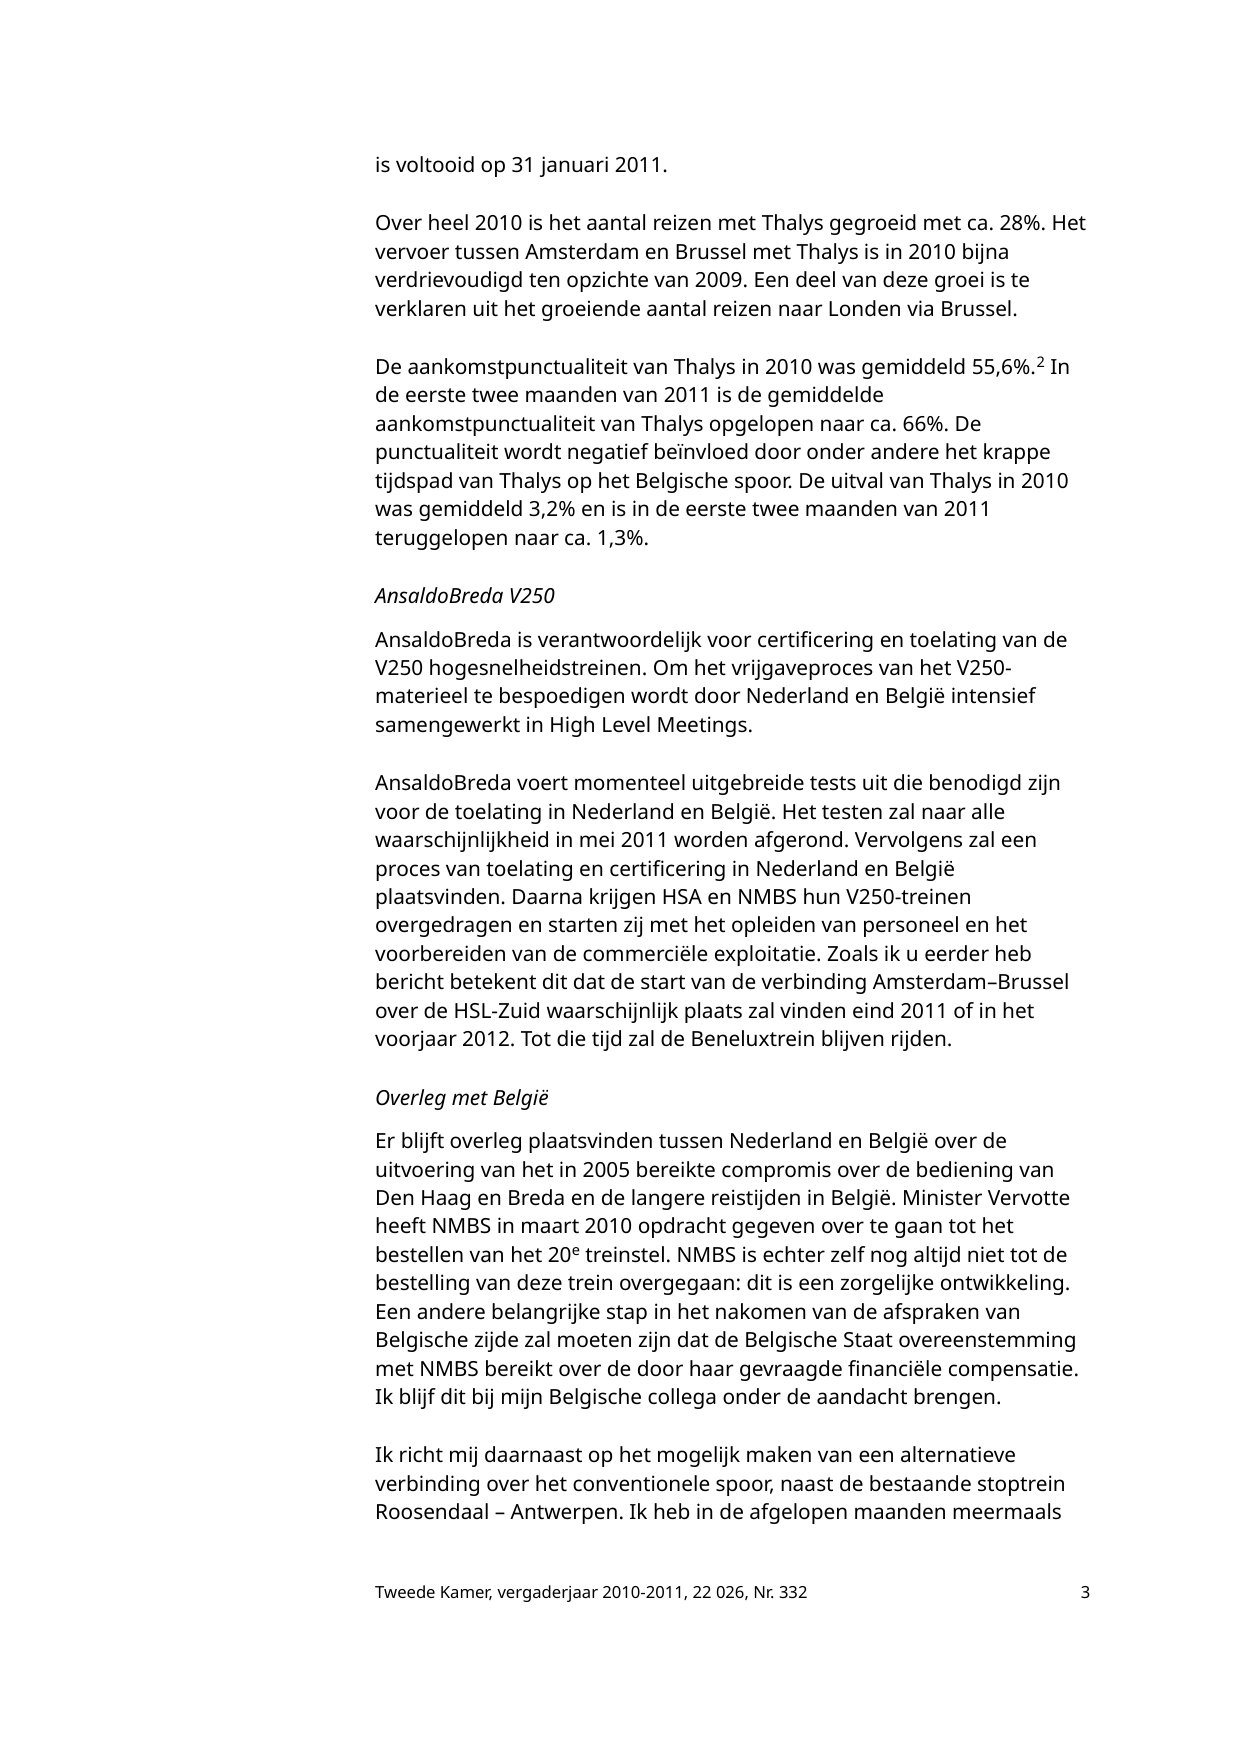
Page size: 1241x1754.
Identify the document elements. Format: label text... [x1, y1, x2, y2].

text Er blijft overleg plaatsvinden tussen Nederland en België over de uitvoering van het in 2005 bereikte compromis over de bediening van Den Haag en Breda en de langere reistijden in België. Minister Vervotte heeft NMBS in maart 2010 opdracht gegeven over te gaan tot het bestellen van het 20e treinstel. NMBS is echter zelf nog altijd niet tot de bestelling van deze trein overgegaan: dit is een zorgelijke ontwikkeling. Een andere belangrijke stap in het nakomen van de afspraken van Belgische zijde zal moeten zijn dat de Belgische Staat overeenstemming met NMBS bereikt over de door haar gevraagde financiële compensatie. Ik blijf dit bij mijn Belgische collega onder de aandacht brengen. [375, 1126, 1090, 1411]
text De aankomstpunctualiteit van Thalys in 2010 was gemiddeld 55,6%.2 In de eerste twee maanden van 2011 is de gemiddelde aankomstpunctualiteit van Thalys opgelopen naar ca. 66%. De punctualiteit wordt negatief beïnvloed door onder andere het krappe tijdspad van Thalys op het Belgische spoor. De uitval van Thalys in 2010 was gemiddeld 3,2% en is in de eerste twee maanden van 2011 teruggelopen naar ca. 1,3%. [375, 352, 1090, 551]
text Ik richt mij daarnaast op het mogelijk maken van een alternatieve verbinding over het conventionele spoor, naast de bestaande stoptrein Roosendaal – Antwerpen. Ik heb in de afgelopen maanden meermaals [375, 1441, 1090, 1526]
text AnsaldoBreda V250 [375, 581, 1090, 610]
text Overleg met België [375, 1083, 1090, 1111]
text is voltooid op 31 januari 2011. [375, 150, 1090, 178]
text Over heel 2010 is het aantal reizen met Thalys gegroeid met ca. 28%. Het vervoer tussen Amsterdam en Brussel met Thalys is in 2010 bijna verdrievoudigd ten opzichte van 2009. Een deel van deze groei is te verklaren uit het groeiende aantal reizen naar Londen via Brussel. [375, 208, 1090, 322]
text AnsaldoBreda voert momenteel uitgebreide tests uit die benodigd zijn voor de toelating in Nederland en België. Het testen zal naar alle waarschijnlijkheid in mei 2011 worden afgerond. Vervolgens zal een proces van toelating en certificering in Nederland en België plaatsvinden. Daarna krijgen HSA en NMBS hun V250-treinen overgedragen en starten zij met het opleiden van personeel en het voorbereiden van de commerciële exploitatie. Zoals ik u eerder heb bericht betekent dit dat de start van de verbinding Amsterdam–Brussel over de HSL-Zuid waarschijnlijk plaats zal vinden eind 2011 of in het voorjaar 2012. Tot die tijd zal de Beneluxtrein blijven rijden. [375, 768, 1090, 1053]
text AnsaldoBreda is verantwoordelijk voor certificering en toelating van de V250 hogesnelheidstreinen. Om het vrijgaveproces van het V250-materieel te bespoedigen wordt door Nederland en België intensief samengewerkt in High Level Meetings. [375, 625, 1090, 738]
